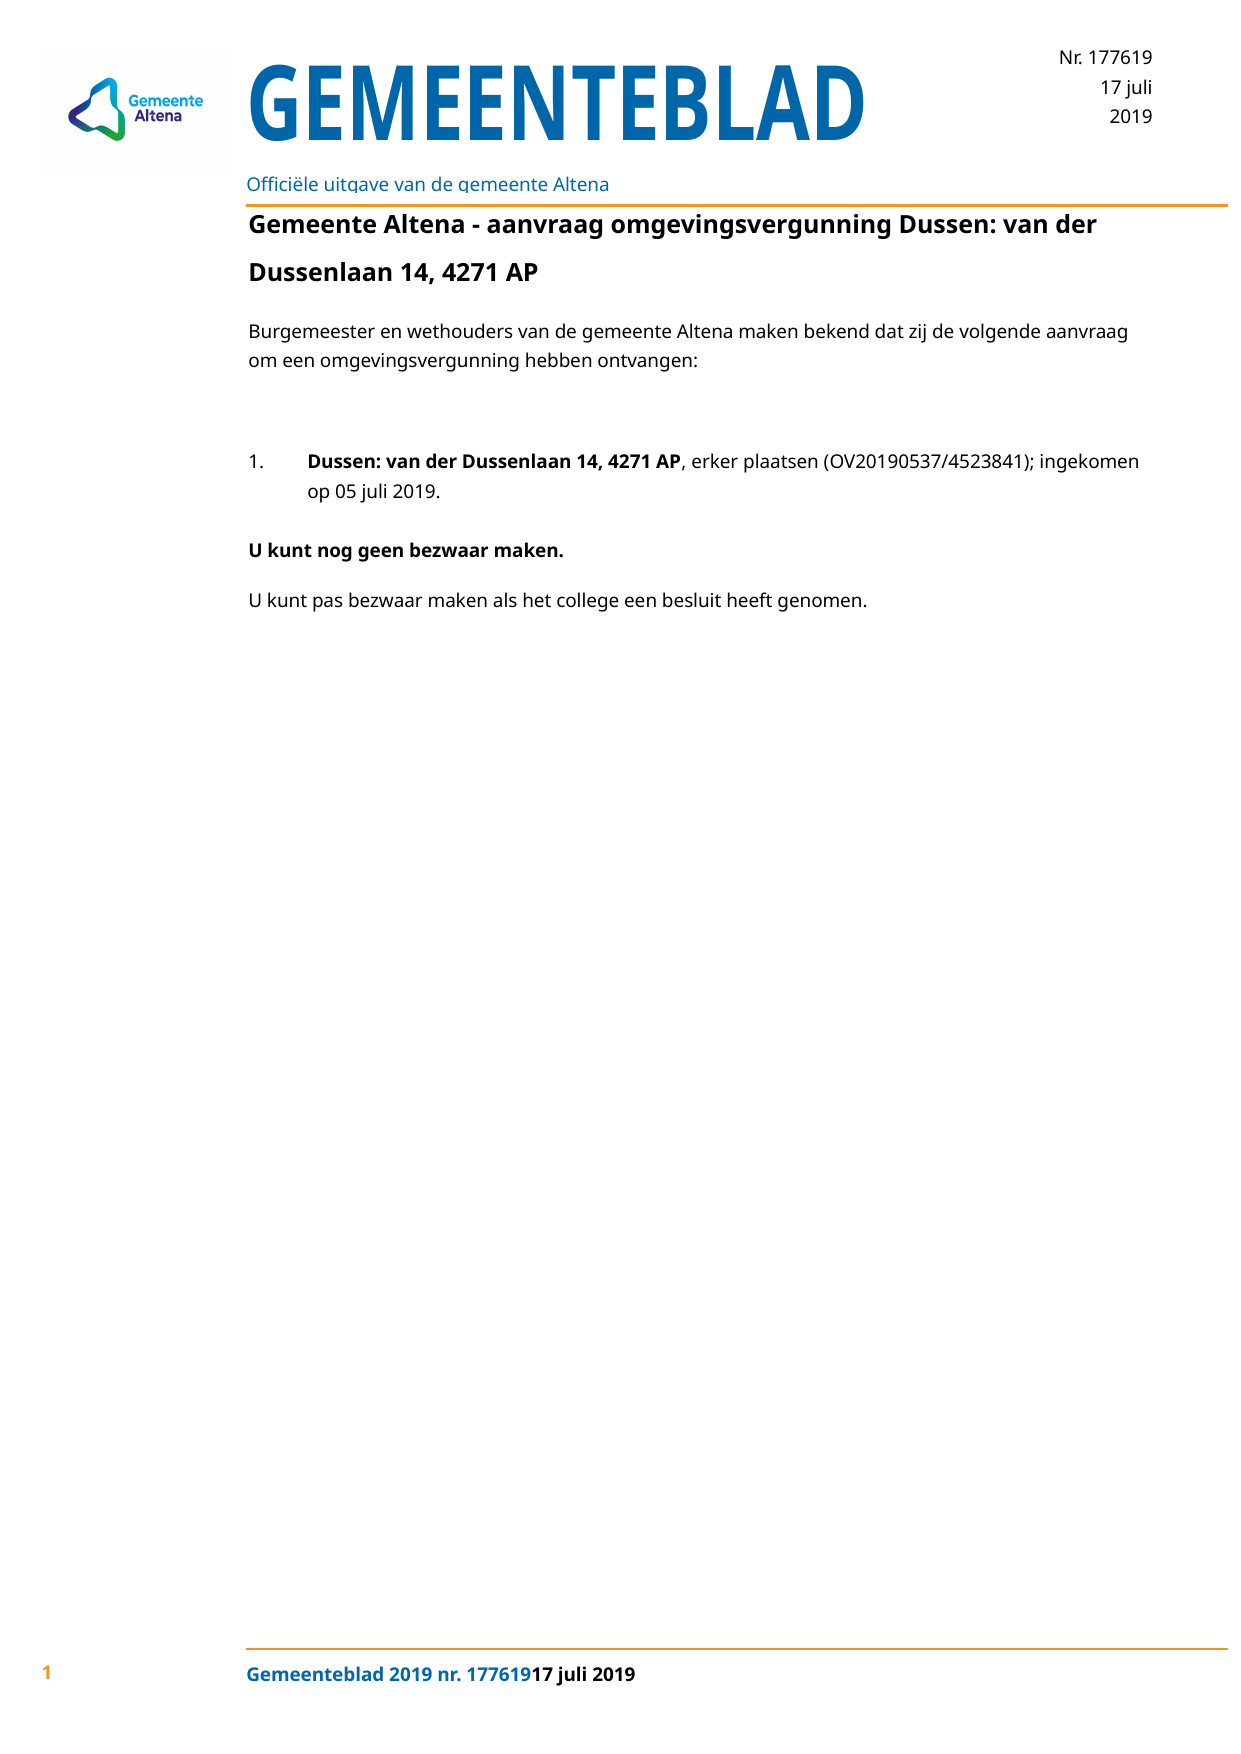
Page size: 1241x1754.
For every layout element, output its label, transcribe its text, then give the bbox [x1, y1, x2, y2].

list Dussen: van der Dussenlaan 14, 4271 AP, erker plaatsen (OV20190537/4523841); ingekomen op 05 juli 2019. [248, 448, 1152, 504]
picture [41, 47, 231, 172]
text Gemeente Altena - aanvraag omgevingsvergunning Dussen: van der Dussenlaan 14, 4271 AP [248, 207, 1152, 288]
text U kunt pas bezwaar maken als het college een besluit heeft genomen. [248, 587, 1152, 613]
text U kunt nog geen bezwaar maken. [248, 537, 1152, 563]
text Burgemeester en wethouders van de gemeente Altena maken bekend dat zij de volgende aanvraag om een omgevingsvergunning hebben ontvangen: [248, 318, 1152, 373]
